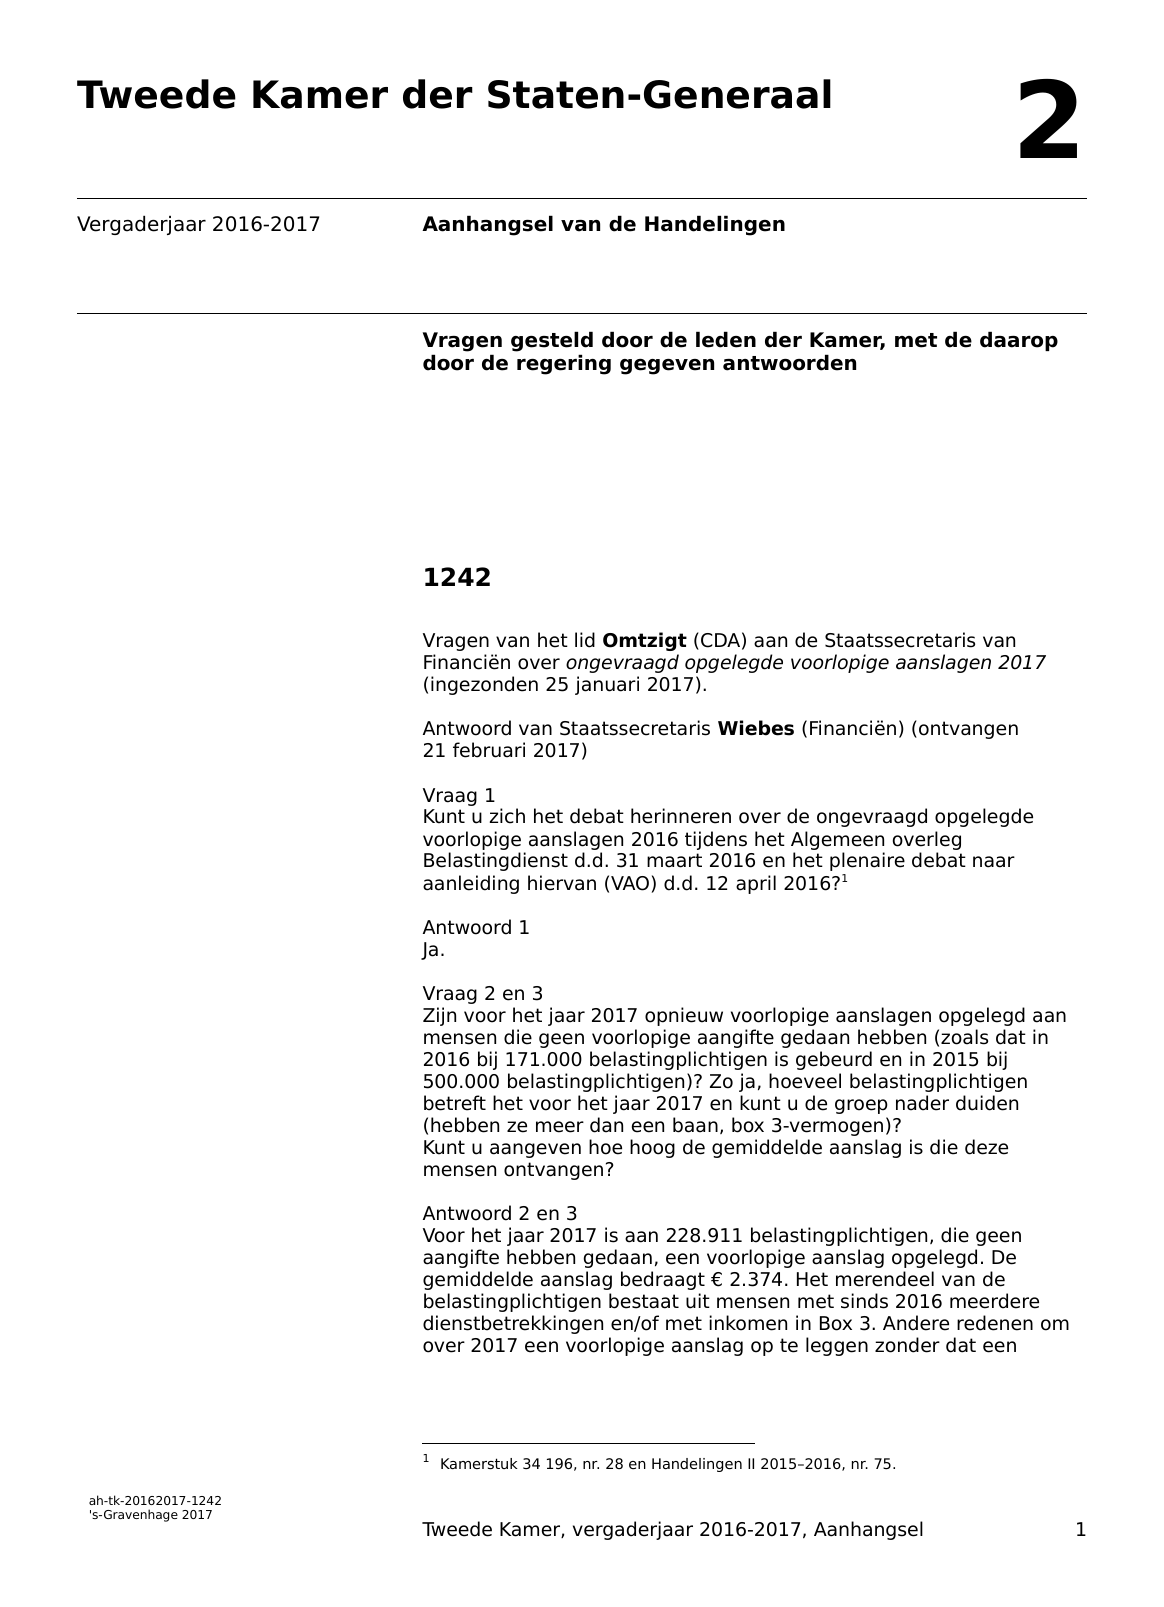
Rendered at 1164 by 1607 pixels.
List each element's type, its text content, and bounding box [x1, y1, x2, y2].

text Vragen van het lid Omtzigt (CDA) aan de Staatssecretaris van Financiën over ongevraagd opgelegde voorlopige aanslagen 2017 (ingezonden 25 januari 2017). [422, 630, 1087, 696]
table_cell Aanhangsel van de Handelingen [422, 199, 1087, 313]
text Vraag 1 [422, 784, 1087, 806]
text Ja. [422, 938, 1087, 961]
text Voor het jaar 2017 is aan 228.911 belastingplichtigen, die geen aangifte hebben gedaan, een voorlopige aanslag opgelegd. De gemiddelde aanslag bedraagt € 2.374. Het merendeel van de belastingplichtigen bestaat uit mensen met sinds 2016 meerdere dienstbetrekkingen en/of met inkomen in Box 3. Andere redenen om over 2017 een voorlopige aanslag op te leggen zonder dat een [422, 1225, 1087, 1357]
text Zijn voor het jaar 2017 opnieuw voorlopige aanslagen opgelegd aan mensen die geen voorlopige aangifte gedaan hebben (zoals dat in 2016 bij 171.000 belastingplichtigen is gebeurd en in 2015 bij 500.000 belastingplichtigen)? Zo ja, hoeveel belastingplichtigen betreft het voor het jaar 2017 en kunt u de groep nader duiden (hebben ze meer dan een baan, box 3-vermogen)? [422, 1005, 1087, 1137]
text Antwoord 2 en 3 [422, 1203, 1087, 1225]
table_cell Vergaderjaar 2016-2017 [77, 199, 422, 313]
text Kunt u aangeven hoe hoog de gemiddelde aanslag is die deze mensen ontvangen? [422, 1137, 1087, 1181]
text Kunt u zich het debat herinneren over de ongevraagd opgelegde voorlopige aanslagen 2016 tijdens het Algemeen overleg Belastingdienst d.d. 31 maart 2016 en het plenaire debat naar aanleiding hiervan (VAO) d.d. 12 april 2016? [422, 806, 1087, 894]
table_header 2 [886, 59, 1087, 198]
text Antwoord 1 [422, 917, 1087, 938]
text 's-Gravenhage 2017 [88, 1508, 323, 1522]
table_cell [77, 314, 422, 375]
text Antwoord van Staatssecretaris Wiebes (Financiën) (ontvangen 21 februari 2017) [422, 718, 1087, 762]
text Kamerstuk 34 196, nr. 28 en Handelingen II 2015–2016, nr. 75. [422, 1452, 1087, 1474]
table_cell Vragen gesteld door de leden der Kamer, met de daarop door de regering gegeven antwoorden [422, 314, 1087, 375]
text Vraag 2 en 3 [422, 983, 1087, 1005]
table_header Tweede Kamer der Staten-Generaal [77, 59, 886, 198]
text ah-tk-20162017-1242 [88, 1494, 323, 1508]
text 1242 [422, 563, 1087, 592]
